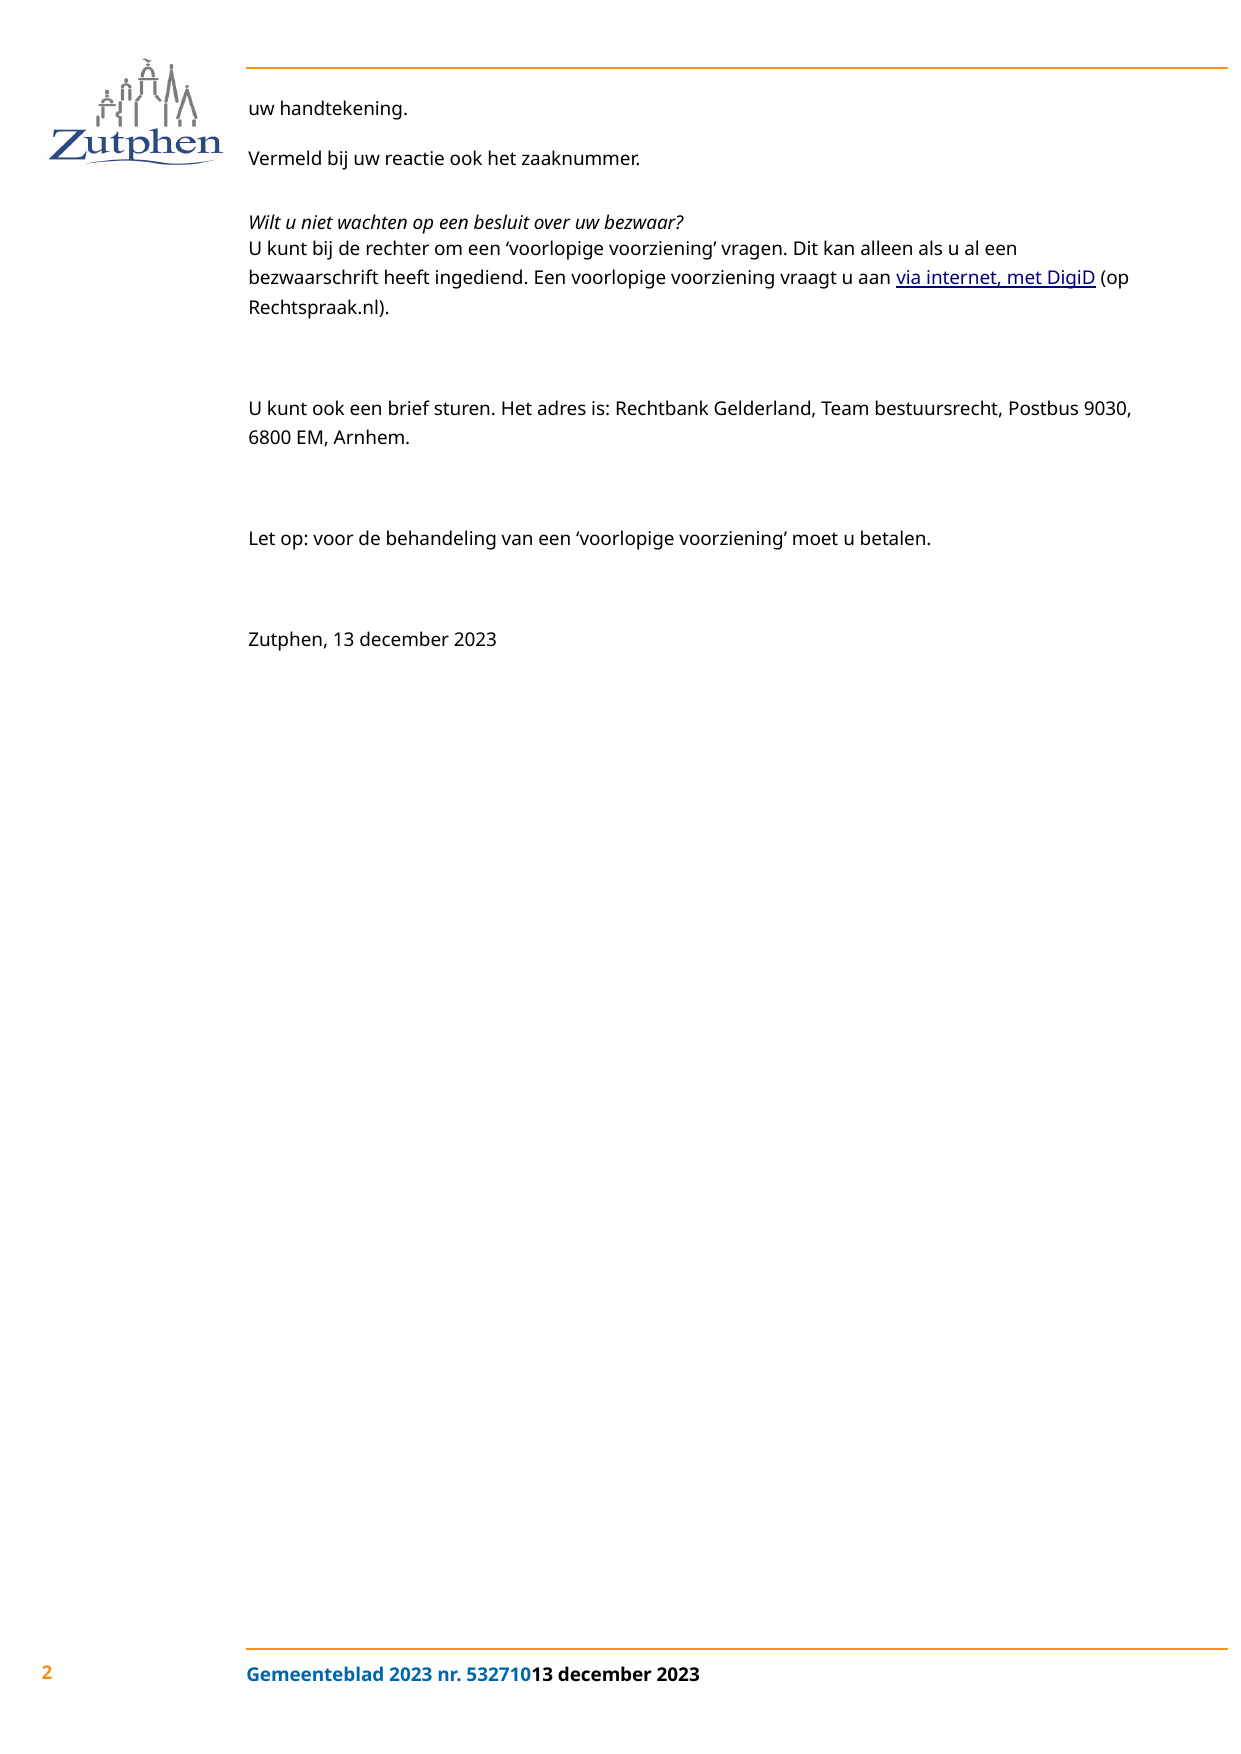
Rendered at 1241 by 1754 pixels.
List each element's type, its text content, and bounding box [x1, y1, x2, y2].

text Let op: voor de behandeling van een ‘voorlopige voorziening’ moet u betalen. [248, 525, 1152, 551]
text U kunt bij de rechter om een ‘voorlopige voorziening’ vragen. Dit kan alleen als u al een bezwaarschrift heeft ingediend. Een voorlopige voorziening vraagt u aan via internet, met DigiD (op Rechtspraak.nl). [248, 235, 1152, 320]
text Vermeld bij uw reactie ook het zaaknummer. [248, 145, 1152, 171]
text Zutphen, 13 december 2023 [248, 626, 1152, 652]
text Wilt u niet wachten op een besluit over uw bezwaar? [248, 209, 1152, 235]
text uw handtekening. [248, 95, 1152, 121]
text U kunt ook een brief sturen. Het adres is: Rechtbank Gelderland, Team bestuursrecht, Postbus 9030, 6800 EM, Arnhem. [248, 395, 1152, 450]
picture [41, 47, 231, 172]
